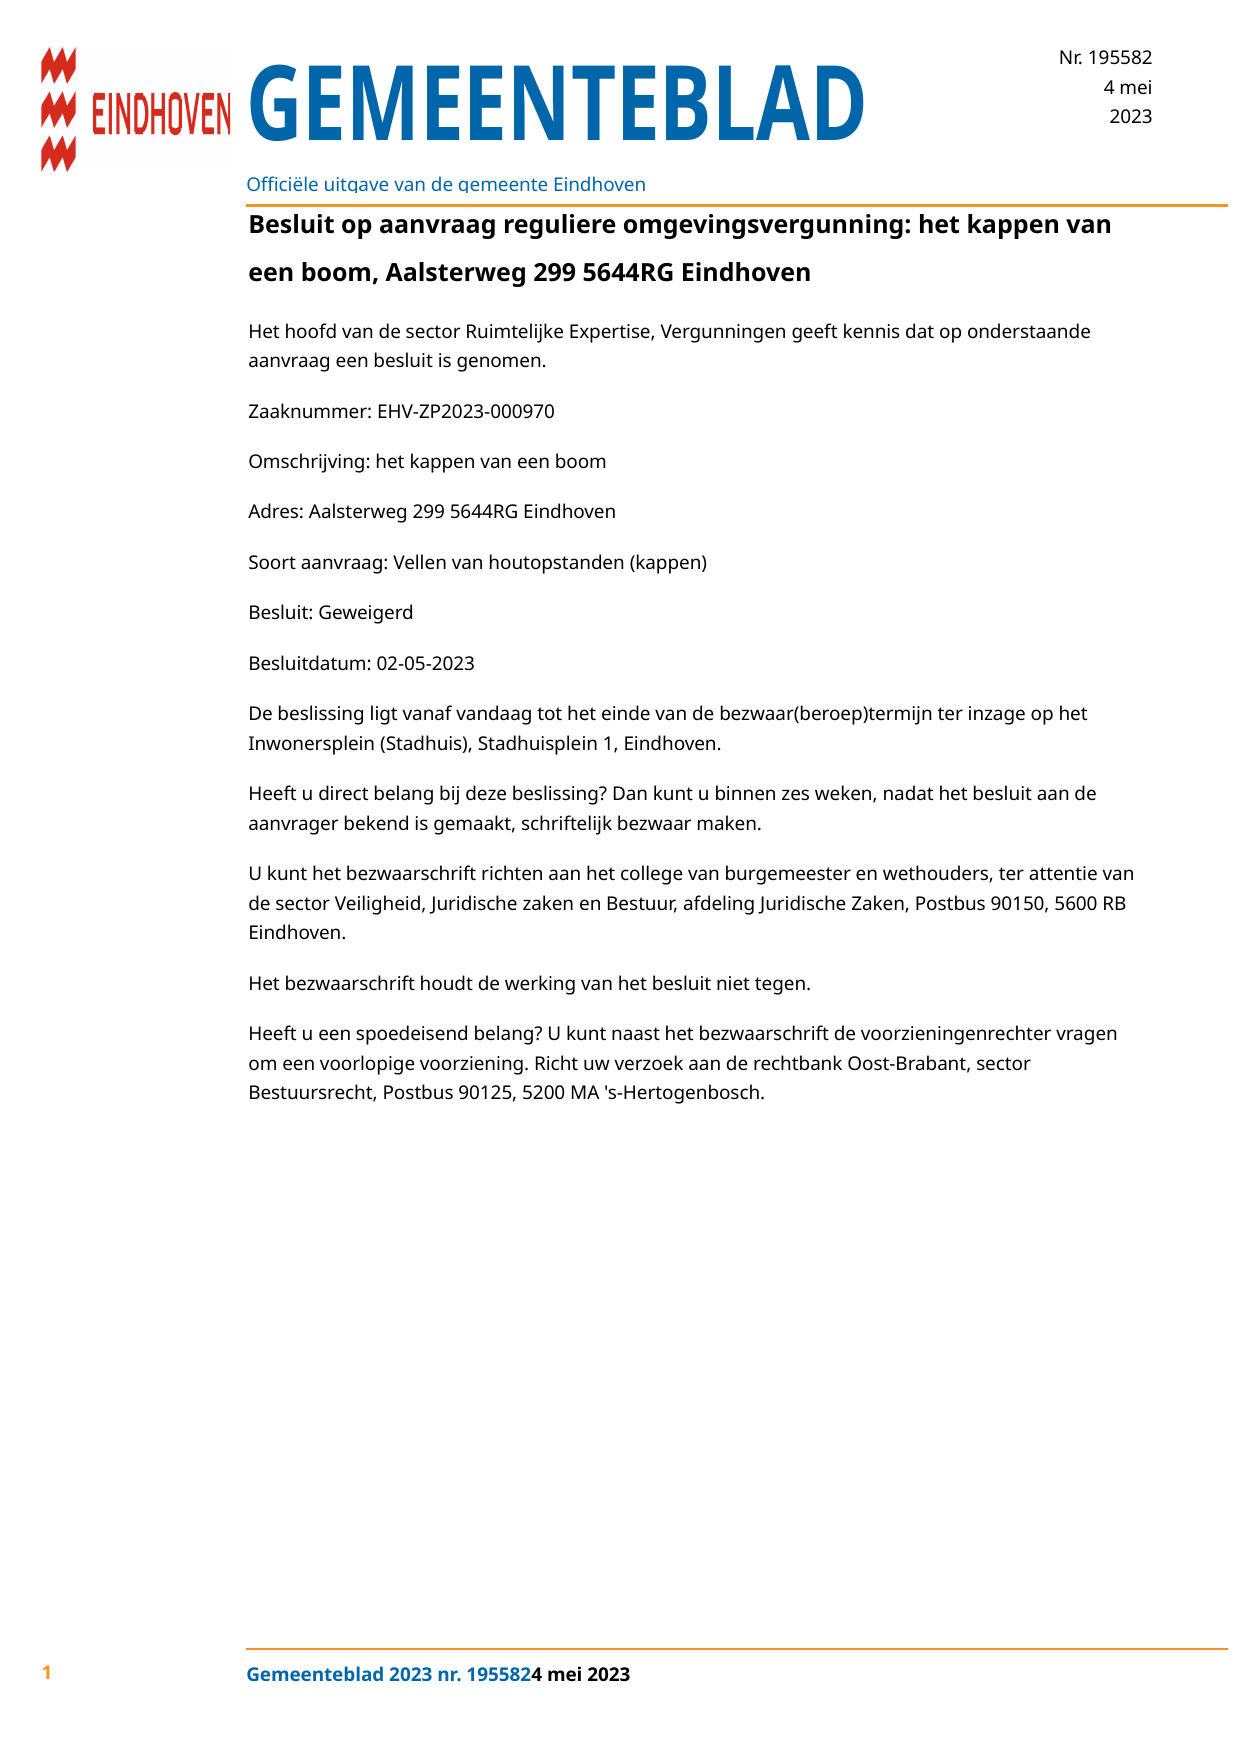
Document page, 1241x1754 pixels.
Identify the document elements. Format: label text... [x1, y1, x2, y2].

text Het bezwaarschrift houdt de werking van het besluit niet tegen. [248, 970, 1152, 996]
text Besluitdatum: 02-05-2023 [248, 650, 1152, 676]
text U kunt het bezwaarschrift richten aan het college van burgemeester en wethouders, ter attentie van de sector Veiligheid, Juridische zaken en Bestuur, afdeling Juridische Zaken, Postbus 90150, 5600 RB Eindhoven. [248, 860, 1152, 945]
text Besluit op aanvraag reguliere omgevingsvergunning: het kappen van een boom, Aalsterweg 299 5644RG Eindhoven [248, 207, 1152, 288]
text Zaaknummer: EHV-ZP2023-000970 [248, 398, 1152, 424]
text Soort aanvraag: Vellen van houtopstanden (kappen) [248, 549, 1152, 575]
picture [41, 47, 231, 172]
text Het hoofd van de sector Ruimtelijke Expertise, Vergunningen geeft kennis dat op onderstaande aanvraag een besluit is genomen. [248, 318, 1152, 373]
text Adres: Aalsterweg 299 5644RG Eindhoven [248, 499, 1152, 524]
text Heeft u een spoedeisend belang? U kunt naast het bezwaarschrift de voorzieningenrechter vragen om een voorlopige voorziening. Richt uw verzoek aan de rechtbank Oost-Brabant, sector Bestuursrecht, Postbus 90125, 5200 MA 's-Hertogenbosch. [248, 1020, 1152, 1105]
text Heeft u direct belang bij deze beslissing? Dan kunt u binnen zes weken, nadat het besluit aan de aanvrager bekend is gemaakt, schriftelijk bezwaar maken. [248, 780, 1152, 836]
text De beslissing ligt vanaf vandaag tot het einde van de bezwaar(beroep)termijn ter inzage op het Inwonersplein (Stadhuis), Stadhuisplein 1, Eindhoven. [248, 700, 1152, 756]
text Omschrijving: het kappen van een boom [248, 448, 1152, 474]
text Besluit: Geweigerd [248, 599, 1152, 625]
